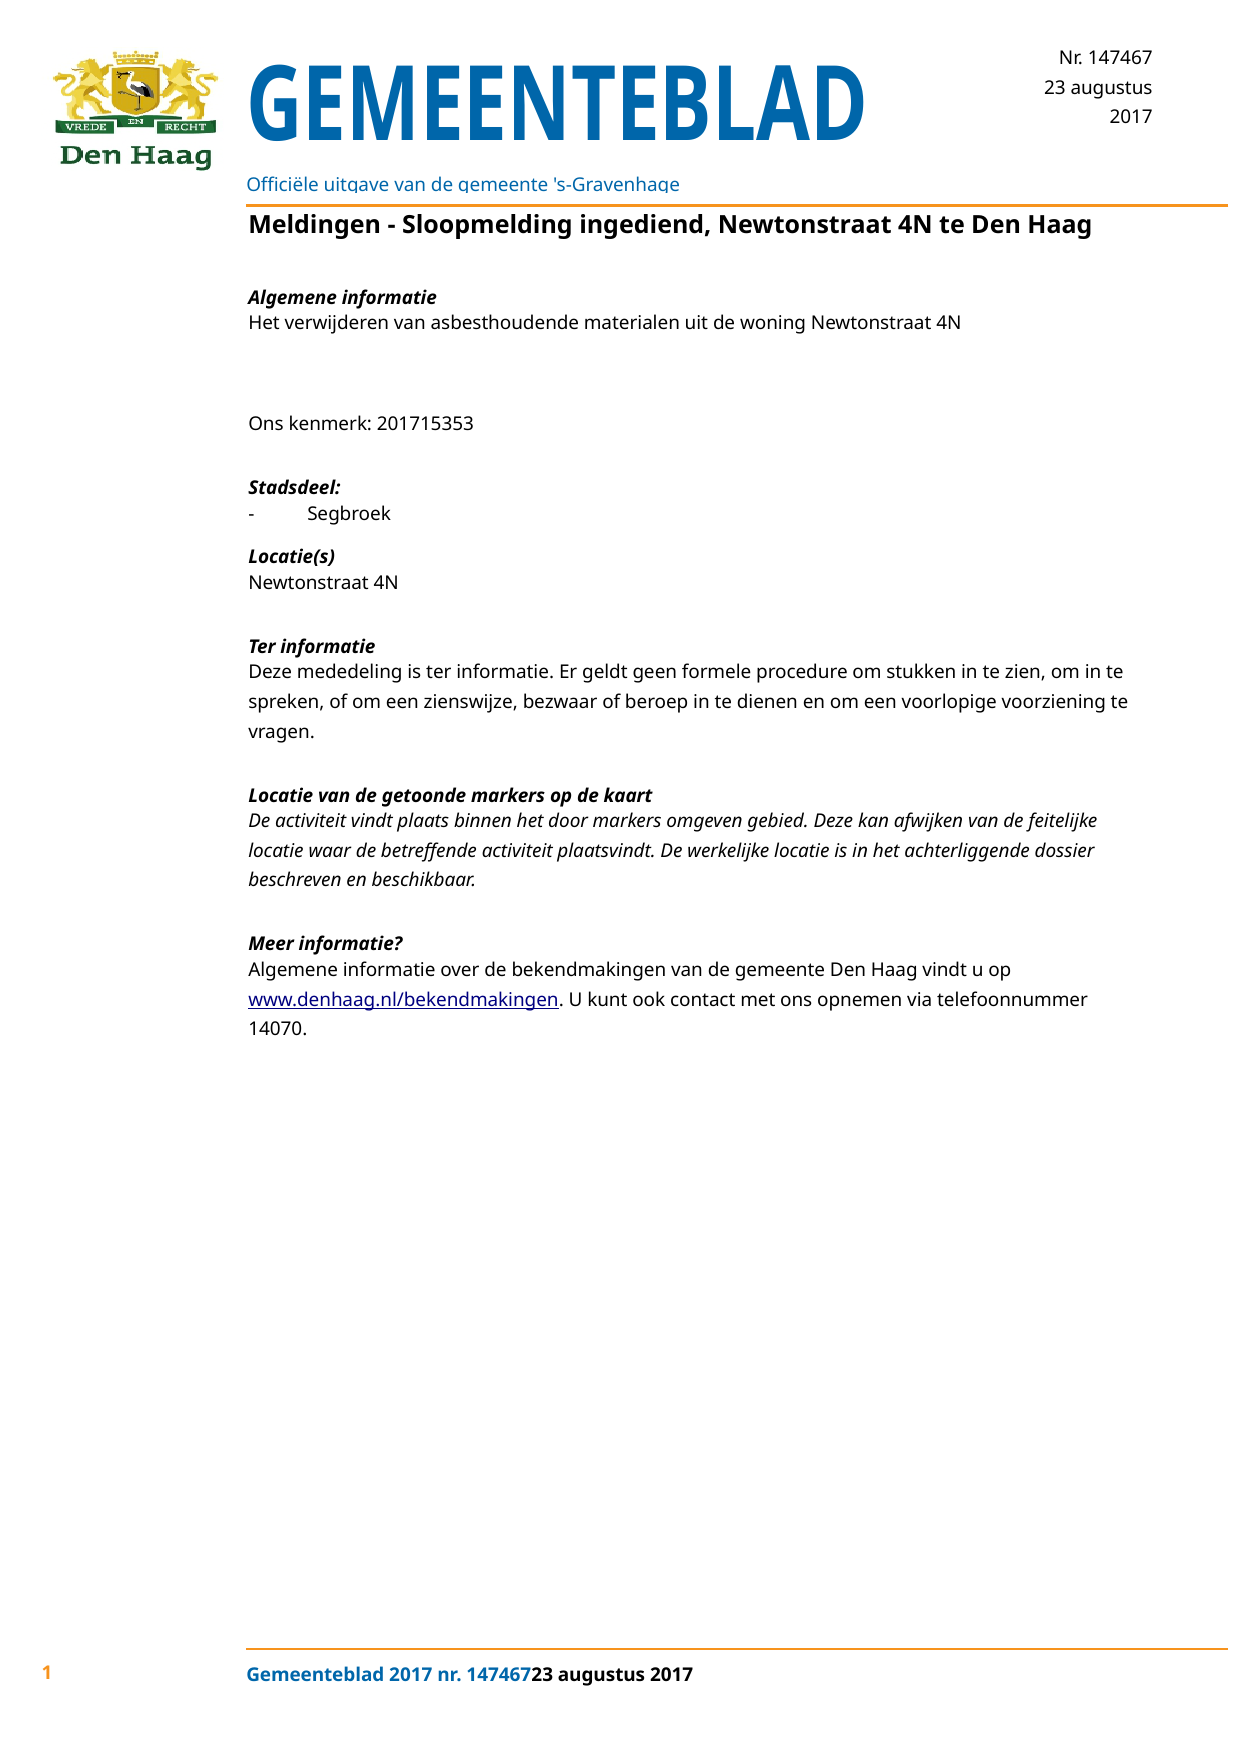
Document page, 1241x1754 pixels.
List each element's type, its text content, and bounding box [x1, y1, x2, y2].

text Locatie van de getoonde markers op de kaart [248, 782, 1152, 807]
text Ter informatie [248, 633, 1152, 659]
text Stadsdeel: [248, 474, 1152, 500]
text Meer informatie? [248, 931, 1152, 956]
text Ons kenmerk: 201715353 [248, 410, 1152, 436]
text Algemene informatie [248, 284, 1152, 309]
list Segbroek [248, 500, 1152, 526]
text Locatie(s) [248, 543, 1152, 569]
text Het verwijderen van asbesthoudende materialen uit de woning Newtonstraat 4N [248, 309, 1152, 335]
text Meldingen - Sloopmelding ingediend, Newtonstraat 4N te Den Haag [248, 207, 1152, 241]
text Deze mededeling is ter informatie. Er geldt geen formele procedure om stukken in te zien, om in te spreken, of om een zienswijze, bezwaar of beroep in te dienen en om een voorlopige voorziening te vragen. [248, 659, 1152, 743]
text De activiteit vindt plaats binnen het door markers omgeven gebied. Deze kan afwijken van de feitelijke locatie waar de betreffende activiteit plaatsvindt. De werkelijke locatie is in het achterliggende dossier beschreven en beschikbaar. [248, 807, 1152, 892]
text Newtonstraat 4N [248, 569, 1152, 595]
picture [41, 47, 231, 172]
text Algemene informatie over de bekendmakingen van de gemeente Den Haag vindt u op www.denhaag.nl/bekendmakingen. U kunt ook contact met ons opnemen via telefoonnummer 14070. [248, 956, 1152, 1041]
